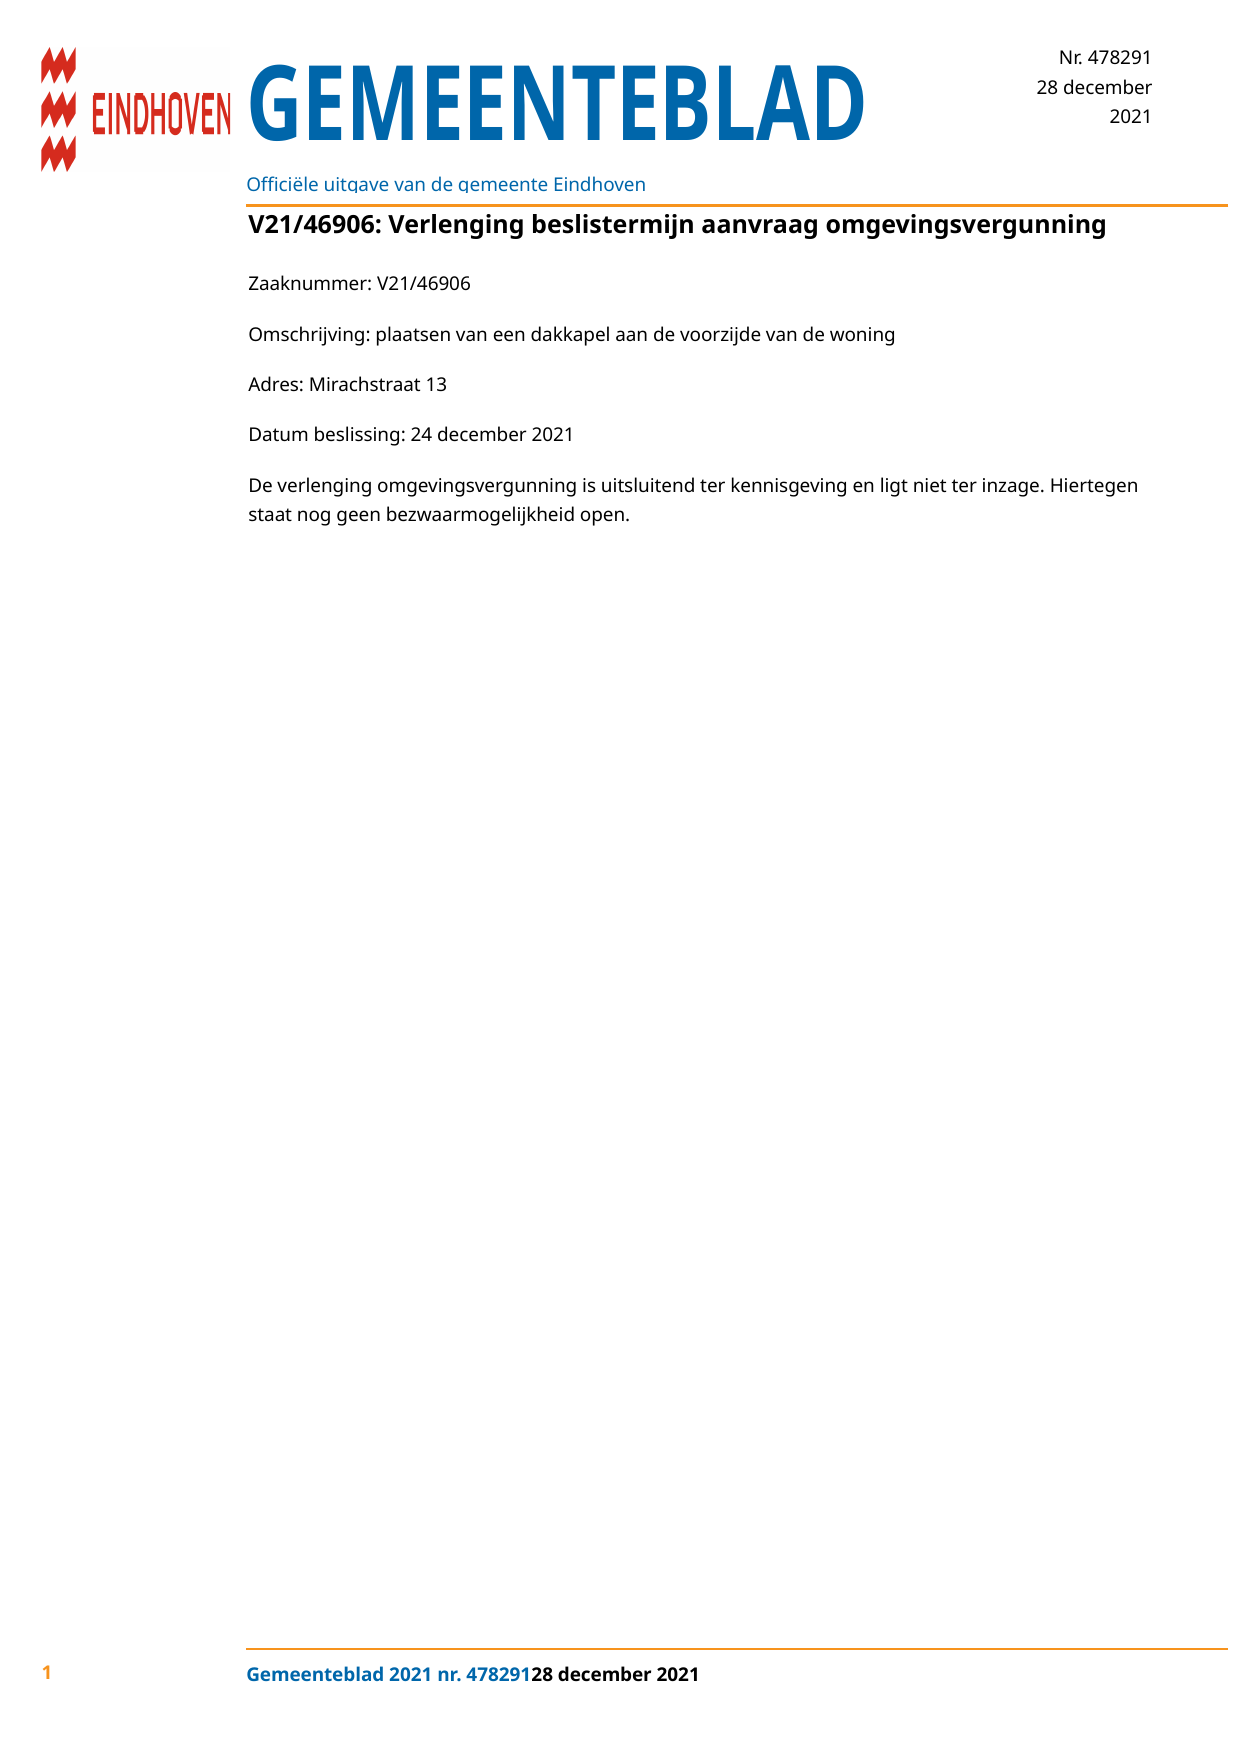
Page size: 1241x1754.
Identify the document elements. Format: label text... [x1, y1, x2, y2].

picture [41, 47, 231, 172]
text Zaaknummer: V21/46906 [248, 270, 1152, 296]
text De verlenging omgevingsvergunning is uitsluitend ter kennisgeving en ligt niet ter inzage. Hiertegen staat nog geen bezwaarmogelijkheid open. [248, 472, 1152, 527]
text Omschrijving: plaatsen van een dakkapel aan de voorzijde van de woning [248, 321, 1152, 346]
text Datum beslissing: 24 december 2021 [248, 422, 1152, 447]
text Adres: Mirachstraat 13 [248, 371, 1152, 397]
text V21/46906: Verlenging beslistermijn aanvraag omgevingsvergunning [248, 207, 1152, 241]
